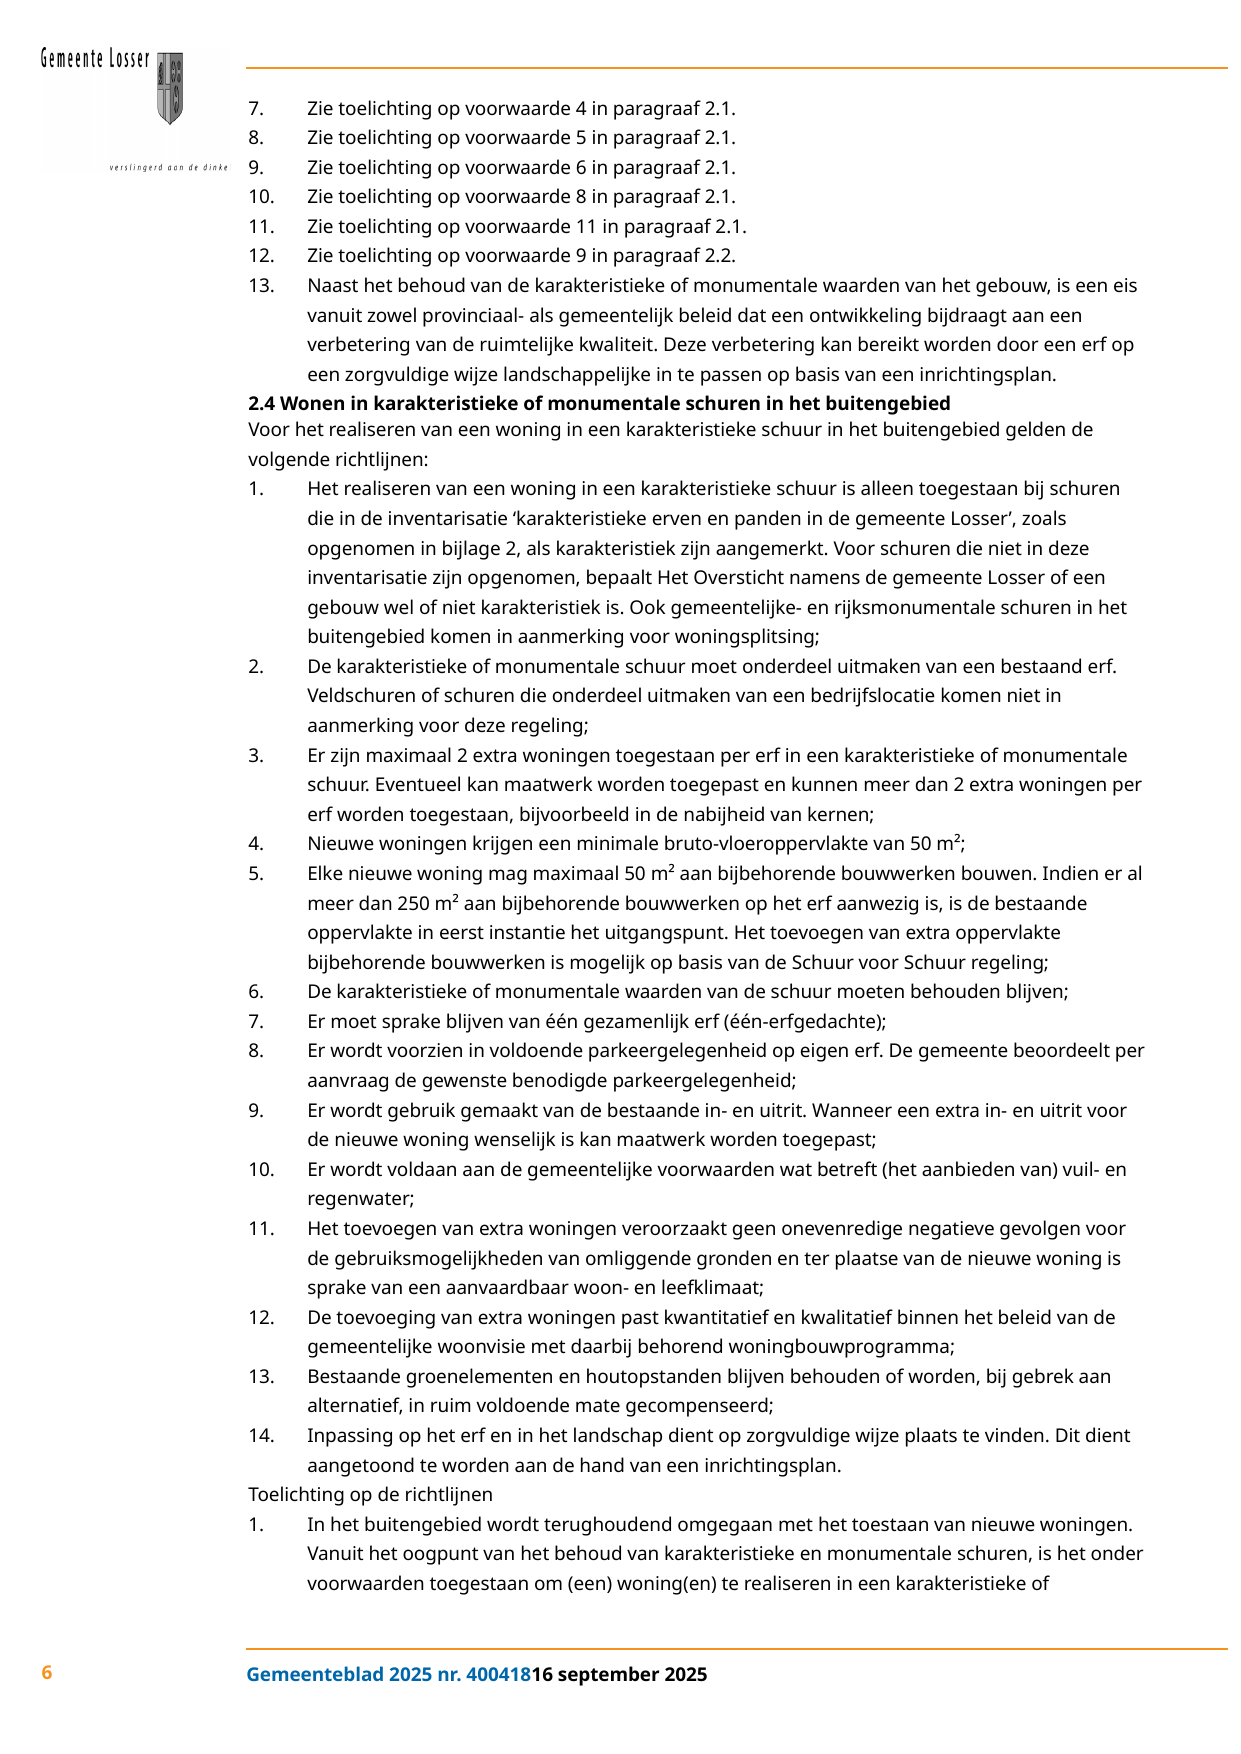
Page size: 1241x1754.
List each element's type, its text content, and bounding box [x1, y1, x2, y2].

list Naast het behoud van de karakteristieke of monumentale waarden van het gebouw, is een eis vanuit zowel provinciaal- als gemeentelijk beleid dat een ontwikkeling bijdraagt aan een verbetering van de ruimtelijke kwaliteit. Deze verbetering kan bereikt worden door een erf op een zorgvuldige wijze landschappelijke in te passen op basis van een inrichtingsplan. [248, 272, 1152, 387]
list De toevoeging van extra woningen past kwantitatief en kwalitatief binnen het beleid van de gemeentelijke woonvisie met daarbij behorend woningbouwprogramma; [248, 1304, 1152, 1359]
text Toelichting op de richtlijnen [248, 1481, 1152, 1507]
list Bestaande groenelementen en houtopstanden blijven behouden of worden, bij gebrek aan alternatief, in ruim voldoende mate gecompenseerd; [248, 1363, 1152, 1418]
list Zie toelichting op voorwaarde 8 in paragraaf 2.1. [248, 183, 1152, 209]
list In het buitengebied wordt terughoudend omgegaan met het toestaan van nieuwe woningen. Vanuit het oogpunt van het behoud van karakteristieke en monumentale schuren, is het onder voorwaarden toegestaan om (een) woning(en) te realiseren in een karakteristieke of [248, 1511, 1152, 1596]
list Er wordt voldaan aan de gemeentelijke voorwaarden wat betreft (het aanbieden van) vuil- en regenwater; [248, 1156, 1152, 1211]
list De karakteristieke of monumentale waarden van de schuur moeten behouden blijven; [248, 978, 1152, 1004]
list Zie toelichting op voorwaarde 11 in paragraaf 2.1. [248, 213, 1152, 239]
list Nieuwe woningen krijgen een minimale bruto-vloeroppervlakte van 50 m²; [248, 831, 1152, 856]
text Voor het realiseren van een woning in een karakteristieke schuur in het buitengebied gelden de volgende richtlijnen: [248, 416, 1152, 472]
list Het realiseren van een woning in een karakteristieke schuur is alleen toegestaan bij schuren die in de inventarisatie ‘karakteristieke erven en panden in de gemeente Losser’, zoals opgenomen in bijlage 2, als karakteristiek zijn aangemerkt. Voor schuren die niet in deze inventarisatie zijn opgenomen, bepaalt Het Oversticht namens de gemeente Losser of een gebouw wel of niet karakteristiek is. Ook gemeentelijke- en rijksmonumentale schuren in het buitengebied komen in aanmerking voor woningsplitsing; [248, 476, 1152, 649]
list Er zijn maximaal 2 extra woningen toegestaan per erf in een karakteristieke of monumentale schuur. Eventueel kan maatwerk worden toegepast en kunnen meer dan 2 extra woningen per erf worden toegestaan, bijvoorbeeld in de nabijheid van kernen; [248, 742, 1152, 827]
list Elke nieuwe woning mag maximaal 50 m² aan bijbehorende bouwwerken bouwen. Indien er al meer dan 250 m² aan bijbehorende bouwwerken op het erf aanwezig is, is de bestaande oppervlakte in eerst instantie het uitgangspunt. Het toevoegen van extra oppervlakte bijbehorende bouwwerken is mogelijk op basis van de Schuur voor Schuur regeling; [248, 860, 1152, 974]
list Er moet sprake blijven van één gezamenlijk erf (één-erfgedachte); [248, 1008, 1152, 1034]
list Er wordt gebruik gemaakt van de bestaande in- en uitrit. Wanneer een extra in- en uitrit voor de nieuwe woning wenselijk is kan maatwerk worden toegepast; [248, 1097, 1152, 1152]
picture [41, 47, 231, 172]
list Zie toelichting op voorwaarde 5 in paragraaf 2.1. [248, 124, 1152, 150]
list Zie toelichting op voorwaarde 6 in paragraaf 2.1. [248, 154, 1152, 180]
list De karakteristieke of monumentale schuur moet onderdeel uitmaken van een bestaand erf. Veldschuren of schuren die onderdeel uitmaken van een bedrijfslocatie komen niet in aanmerking voor deze regeling; [248, 653, 1152, 738]
list Het toevoegen van extra woningen veroorzaakt geen onevenredige negatieve gevolgen voor de gebruiksmogelijkheden van omliggende gronden en ter plaatse van de nieuwe woning is sprake van een aanvaardbaar woon- en leefklimaat; [248, 1215, 1152, 1300]
list Zie toelichting op voorwaarde 9 in paragraaf 2.2. [248, 243, 1152, 268]
list Er wordt voorzien in voldoende parkeergelegenheid op eigen erf. De gemeente beoordeelt per aanvraag de gewenste benodigde parkeergelegenheid; [248, 1038, 1152, 1093]
list Inpassing op het erf en in het landschap dient op zorgvuldige wijze plaats te vinden. Dit dient aangetoond te worden aan de hand van een inrichtingsplan. [248, 1422, 1152, 1477]
text 2.4 Wonen in karakteristieke of monumentale schuren in het buitengebied [248, 391, 1152, 416]
list Zie toelichting op voorwaarde 4 in paragraaf 2.1. [248, 95, 1152, 121]
